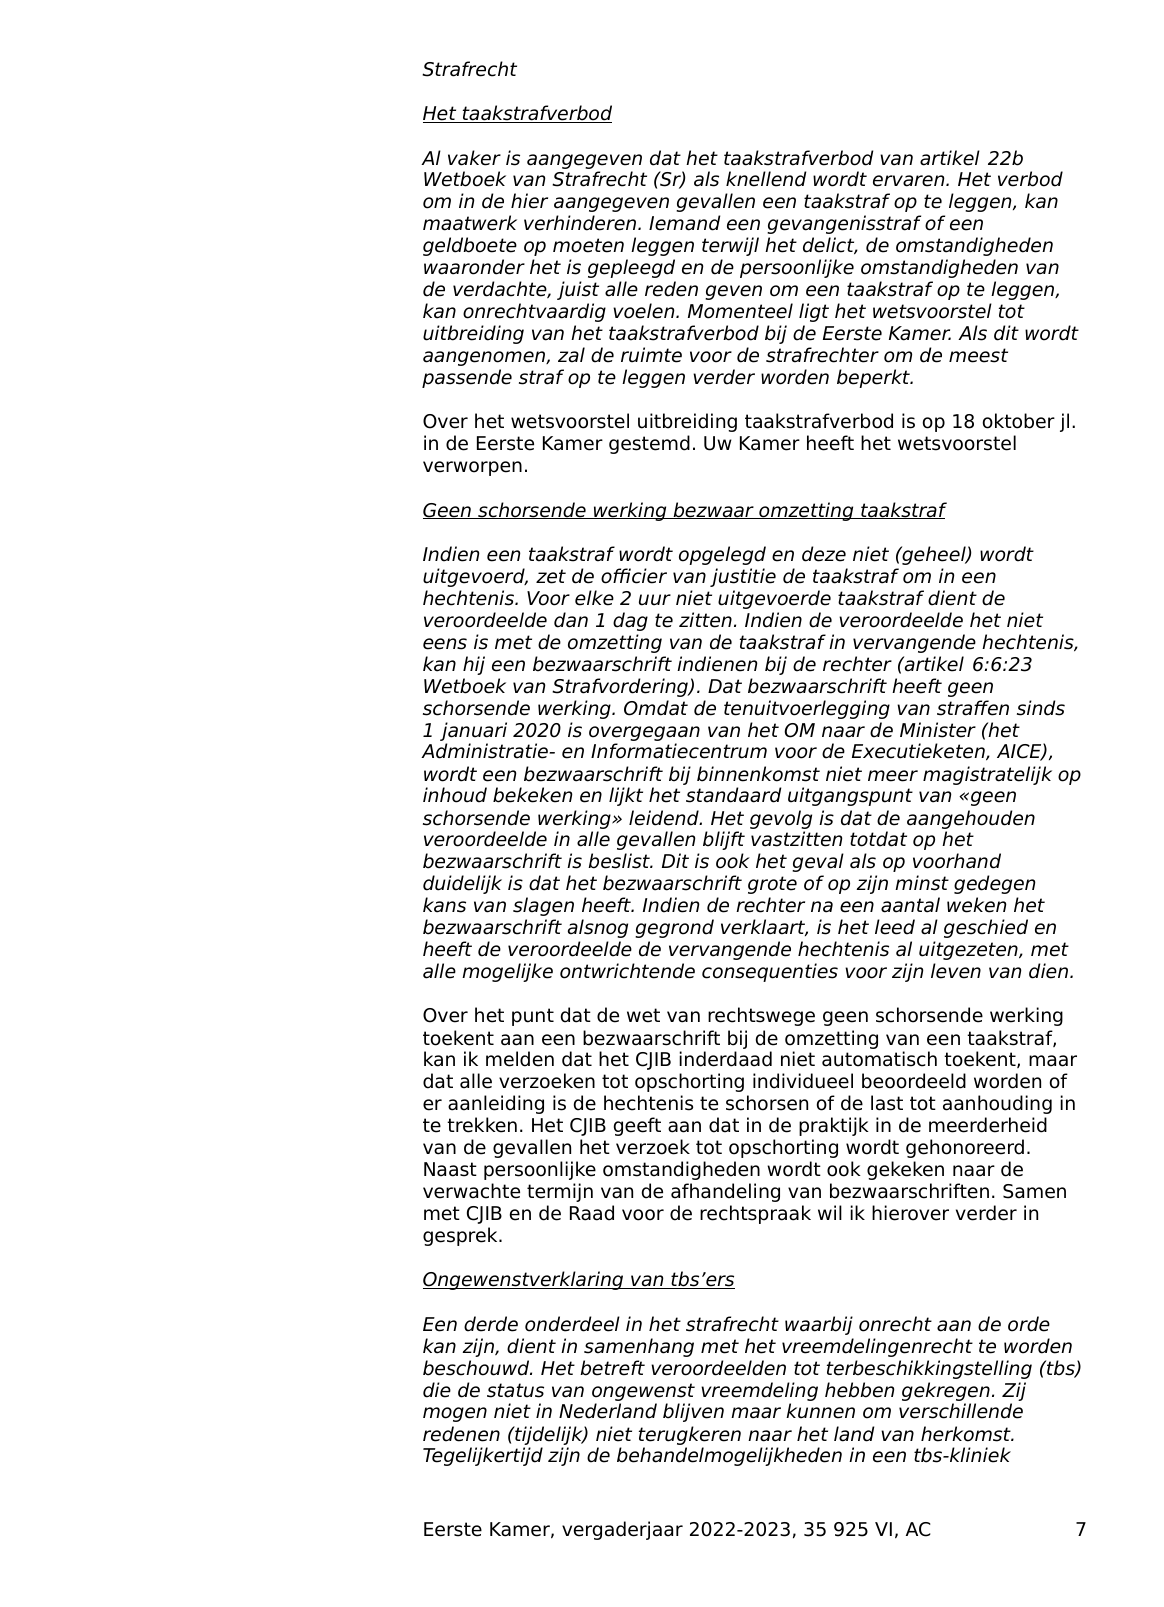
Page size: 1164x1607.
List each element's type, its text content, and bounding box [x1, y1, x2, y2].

text Al vaker is aangegeven dat het taakstrafverbod van artikel 22b Wetboek van Strafrecht (Sr) als knellend wordt ervaren. Het verbod om in de hier aangegeven gevallen een taakstraf op te leggen, kan maatwerk verhinderen. Iemand een gevangenisstraf of een geldboete op moeten leggen terwijl het delict, de omstandigheden waaronder het is gepleegd en de persoonlijke omstandigheden van de verdachte, juist alle reden geven om een taakstraf op te leggen, kan onrechtvaardig voelen. Momenteel ligt het wetsvoorstel tot uitbreiding van het taakstrafverbod bij de Eerste Kamer. Als dit wordt aangenomen, zal de ruimte voor de strafrechter om de meest passende straf op te leggen verder worden beperkt. [422, 147, 1087, 389]
subtitle Het taakstrafverbod [422, 103, 1087, 125]
text Een derde onderdeel in het strafrecht waarbij onrecht aan de orde kan zijn, dient in samenhang met het vreemdelingenrecht te worden beschouwd. Het betreft veroordeelden tot terbeschikkingstelling (tbs) die de status van ongewenst vreemdeling hebben gekregen. Zij mogen niet in Nederland blijven maar kunnen om verschillende redenen (tijdelijk) niet terugkeren naar het land van herkomst. Tegelijkertijd zijn de behandelmogelijkheden in een tbs-kliniek [422, 1313, 1087, 1467]
subtitle Geen schorsende werking bezwaar omzetting taakstraf [422, 499, 1087, 521]
text Over het wetsvoorstel uitbreiding taakstrafverbod is op 18 oktober jl. in de Eerste Kamer gestemd. Uw Kamer heeft het wetsvoorstel verworpen. [422, 411, 1087, 477]
text Indien een taakstraf wordt opgelegd en deze niet (geheel) wordt uitgevoerd, zet de officier van justitie de taakstraf om in een hechtenis. Voor elke 2 uur niet uitgevoerde taakstraf dient de veroordeelde dan 1 dag te zitten. Indien de veroordeelde het niet eens is met de omzetting van de taakstraf in vervangende hechtenis, kan hij een bezwaarschrift indienen bij de rechter (artikel 6:6:23 Wetboek van Strafvordering). Dat bezwaarschrift heeft geen schorsende werking. Omdat de tenuitvoerlegging van straffen sinds 1 januari 2020 is overgegaan van het OM naar de Minister (het Administratie- en Informatiecentrum voor de Executieketen, AICE), wordt een bezwaarschrift bij binnenkomst niet meer magistratelijk op inhoud bekeken en lijkt het standaard uitgangspunt van «geen schorsende werking» leidend. Het gevolg is dat de aangehouden veroordeelde in alle gevallen blijft vastzitten totdat op het bezwaarschrift is beslist. Dit is ook het geval als op voorhand duidelijk is dat het bezwaarschrift grote of op zijn minst gedegen kans van slagen heeft. Indien de rechter na een aantal weken het bezwaarschrift alsnog gegrond verklaart, is het leed al geschied en heeft de veroordeelde de vervangende hechtenis al uitgezeten, met alle mogelijke ontwrichtende consequenties voor zijn leven van dien. [422, 544, 1087, 983]
subtitle Strafrecht [422, 59, 1087, 81]
subtitle Ongewenstverklaring van tbs’ers [422, 1269, 1087, 1291]
text Over het punt dat de wet van rechtswege geen schorsende werking toekent aan een bezwaarschrift bij de omzetting van een taakstraf, kan ik melden dat het CJIB inderdaad niet automatisch toekent, maar dat alle verzoeken tot opschorting individueel beoordeeld worden of er aanleiding is de hechtenis te schorsen of de last tot aanhouding in te trekken. Het CJIB geeft aan dat in de praktijk in de meerderheid van de gevallen het verzoek tot opschorting wordt gehonoreerd. Naast persoonlijke omstandigheden wordt ook gekeken naar de verwachte termijn van de afhandeling van bezwaarschriften. Samen met CJIB en de Raad voor de rechtspraak wil ik hierover verder in gesprek. [422, 1005, 1087, 1247]
